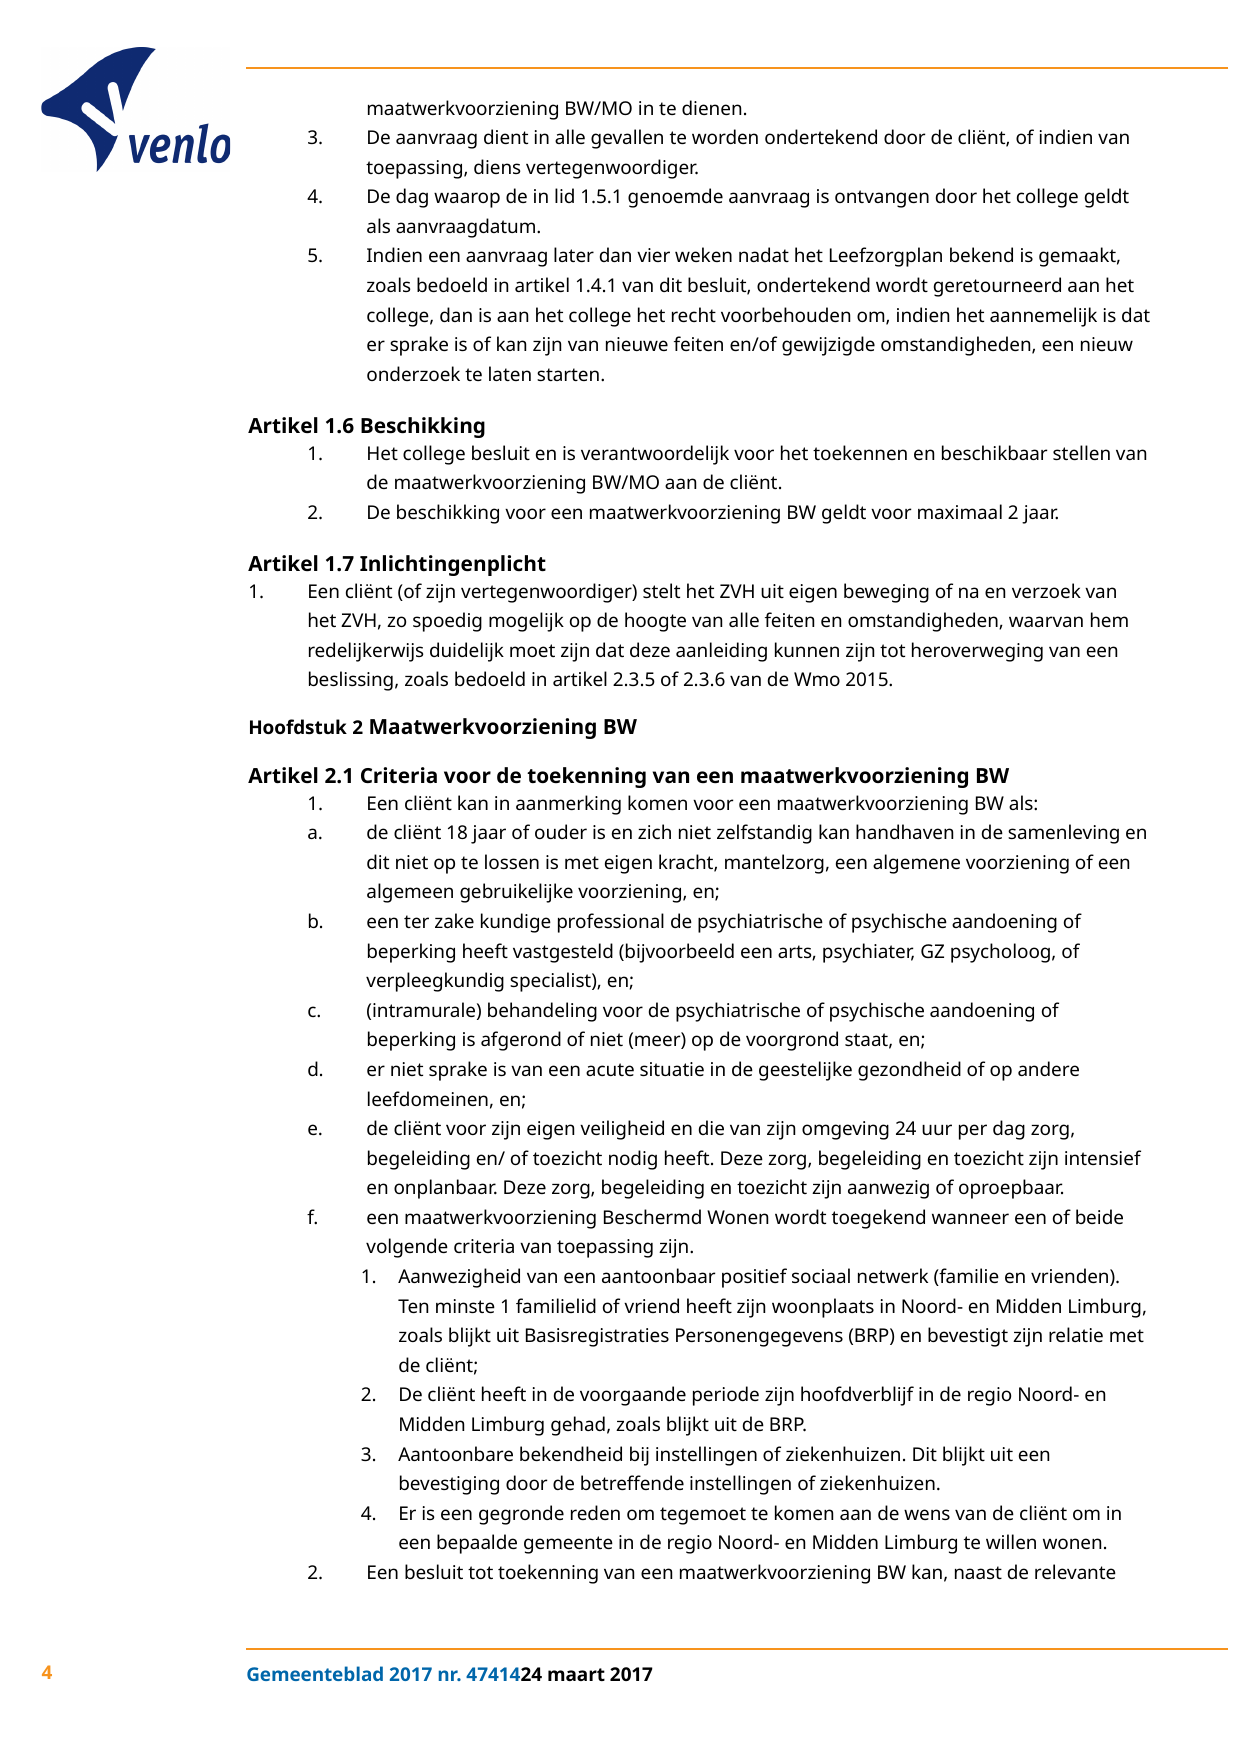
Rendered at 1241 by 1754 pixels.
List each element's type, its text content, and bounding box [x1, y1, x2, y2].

text Hoofdstuk 2 Maatwerkvoorziening BW [248, 712, 1152, 741]
picture [41, 47, 231, 172]
list Een cliënt kan in aanmerking komen voor een maatwerkvoorziening BW als: [307, 790, 1152, 816]
list de cliënt 18 jaar of ouder is en zich niet zelfstandig kan handhaven in de samenleving en dit niet op te lossen is met eigen kracht, mantelzorg, een algemene voorziening of een algemeen gebruikelijke voorziening, en; [307, 819, 1152, 904]
list De aanvraag dient in alle gevallen te worden ondertekend door de cliënt, of indien van toepassing, diens vertegenwoordiger. [307, 124, 1152, 180]
list Aanwezigheid van een aantoonbaar positief sociaal netwerk (familie en vrienden). Ten minste 1 familielid of vriend heeft zijn woonplaats in Noord- en Midden Limburg, zoals blijkt uit Basisregistraties Personengegevens (BRP) en bevestigt zijn relatie met de cliënt; [361, 1263, 1152, 1378]
text Artikel 1.6 Beschikking [248, 411, 1152, 440]
list Een cliënt (of zijn vertegenwoordiger) stelt het ZVH uit eigen beweging of na en verzoek van het ZVH, zo spoedig mogelijk op de hoogte van alle feiten en omstandigheden, waarvan hem redelijkerwijs duidelijk moet zijn dat deze aanleiding kunnen zijn tot heroverweging van een beslissing, zoals bedoeld in artikel 2.3.5 of 2.3.6 van de Wmo 2015. [248, 578, 1152, 692]
list Er is een gegronde reden om tegemoet te komen aan de wens van de cliënt om in een bepaalde gemeente in de regio Noord- en Midden Limburg te willen wonen. [361, 1500, 1152, 1555]
list er niet sprake is van een acute situatie in de geestelijke gezondheid of op andere leefdomeinen, en; [307, 1056, 1152, 1112]
list (intramurale) behandeling voor de psychiatrische of psychische aandoening of beperking is afgerond of niet (meer) op de voorgrond staat, en; [307, 997, 1152, 1052]
list De dag waarop de in lid 1.5.1 genoemde aanvraag is ontvangen door het college geldt als aanvraagdatum. [307, 183, 1152, 239]
list Indien een aanvraag later dan vier weken nadat het Leefzorgplan bekend is gemaakt, zoals bedoeld in artikel 1.4.1 van dit besluit, ondertekend wordt geretourneerd aan het college, dan is aan het college het recht voorbehouden om, indien het aannemelijk is dat er sprake is of kan zijn van nieuwe feiten en/of gewijzigde omstandigheden, een nieuw onderzoek te laten starten. [307, 243, 1152, 387]
list De beschikking voor een maatwerkvoorziening BW geldt voor maximaal 2 jaar. [307, 499, 1152, 525]
list Het college besluit en is verantwoordelijk voor het toekennen en beschikbaar stellen van de maatwerkvoorziening BW/MO aan de cliënt. [307, 440, 1152, 495]
list een ter zake kundige professional de psychiatrische of psychische aandoening of beperking heeft vastgesteld (bijvoorbeeld een arts, psychiater, GZ psycholoog, of verpleegkundig specialist), en; [307, 908, 1152, 993]
list een maatwerkvoorziening Beschermd Wonen wordt toegekend wanneer een of beide volgende criteria van toepassing zijn. [307, 1204, 1152, 1259]
list Een besluit tot toekenning van een maatwerkvoorziening BW kan, naast de relevante [307, 1559, 1152, 1585]
list Aantoonbare bekendheid bij instellingen of ziekenhuizen. Dit blijkt uit een bevestiging door de betreffende instellingen of ziekenhuizen. [361, 1441, 1152, 1496]
list maatwerkvoorziening BW/MO in te dienen. [307, 95, 1152, 121]
text Artikel 1.7 Inlichtingenplicht [248, 549, 1152, 578]
text Artikel 2.1 Criteria voor de toekenning van een maatwerkvoorziening BW [248, 762, 1152, 790]
list De cliënt heeft in de voorgaande periode zijn hoofdverblijf in de regio Noord- en Midden Limburg gehad, zoals blijkt uit de BRP. [361, 1382, 1152, 1437]
list de cliënt voor zijn eigen veiligheid en die van zijn omgeving 24 uur per dag zorg, begeleiding en/ of toezicht nodig heeft. Deze zorg, begeleiding en toezicht zijn intensief en onplanbaar. Deze zorg, begeleiding en toezicht zijn aanwezig of oproepbaar. [307, 1115, 1152, 1200]
